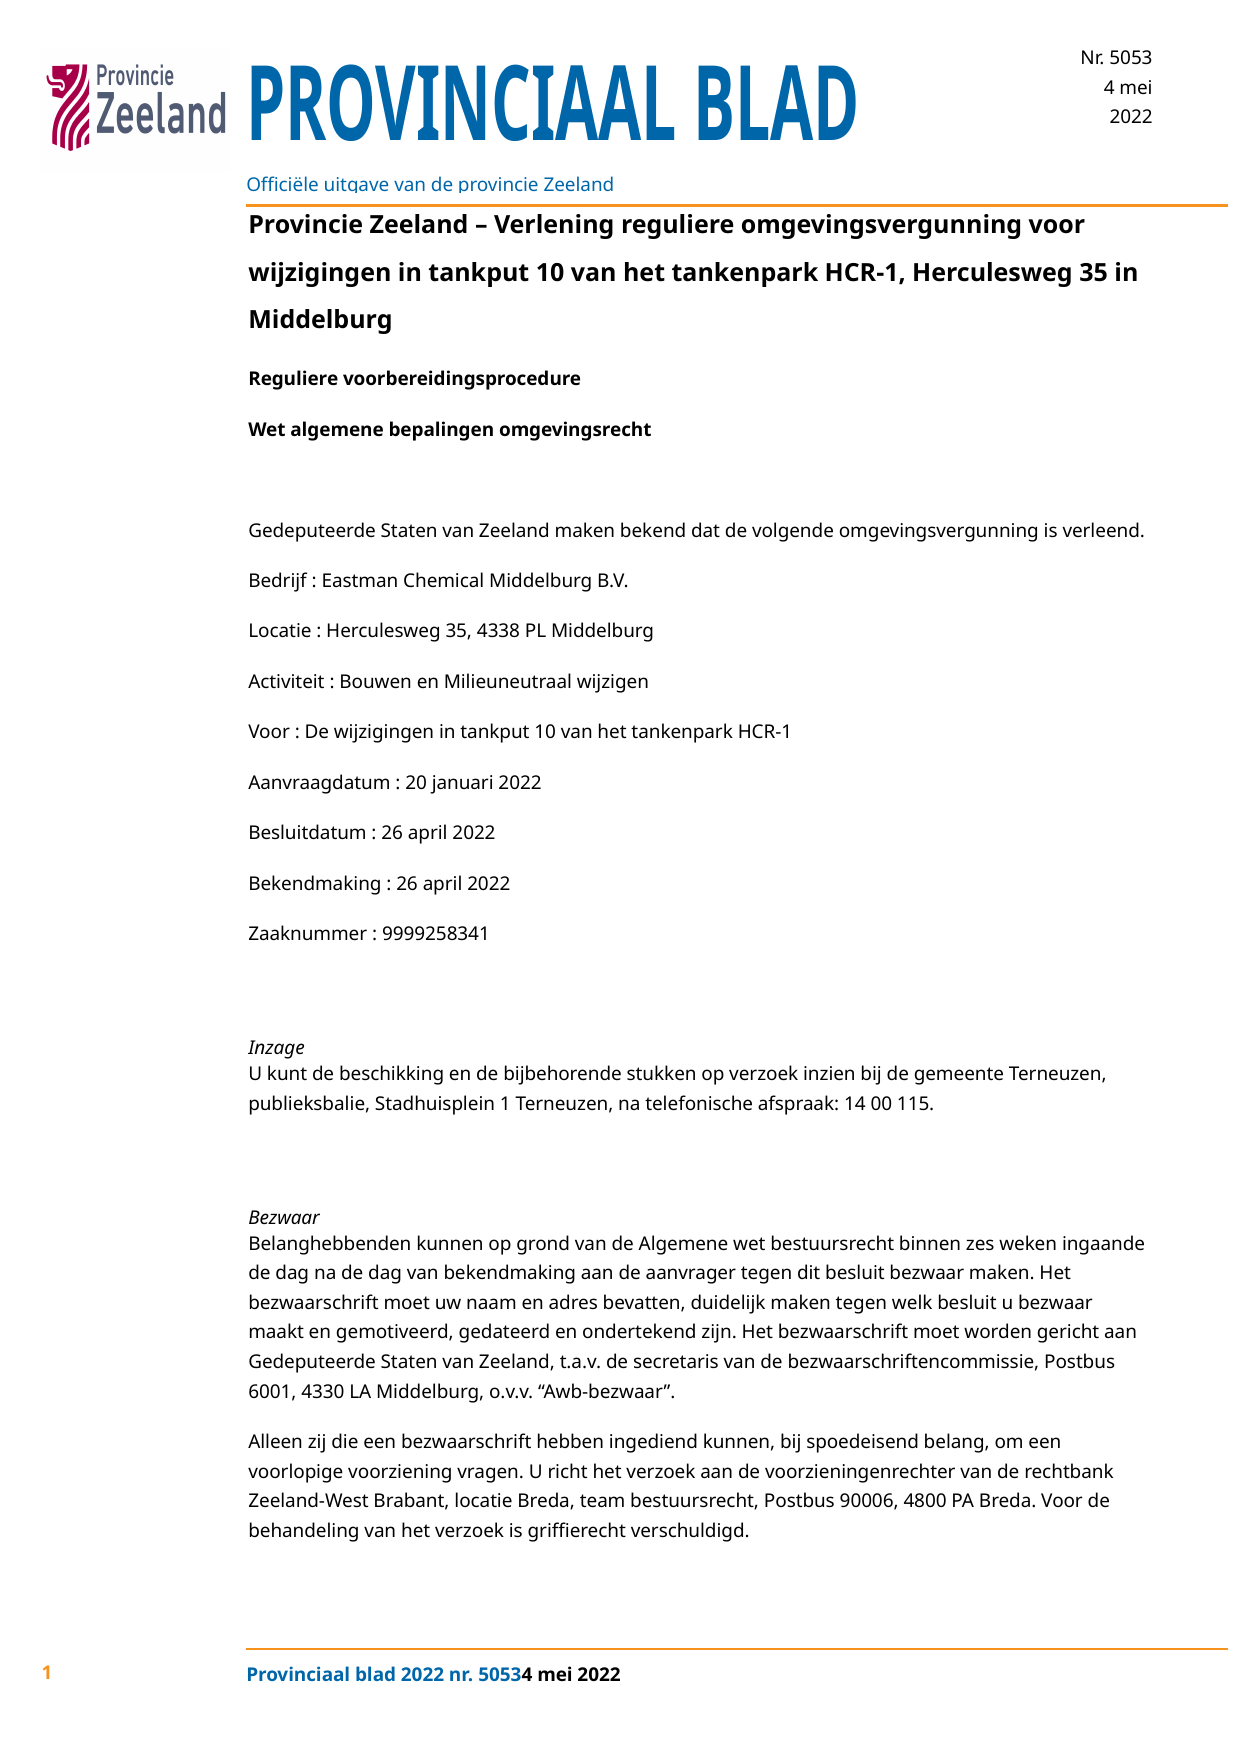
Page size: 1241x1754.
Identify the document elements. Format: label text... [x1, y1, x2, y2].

text Aanvraagdatum : 20 januari 2022 [248, 769, 1152, 794]
text Alleen zij die een bezwaarschrift hebben ingediend kunnen, bij spoedeisend belang, om een voorlopige voorziening vragen. U richt het verzoek aan de voorzieningenrechter van de rechtbank Zeeland-West Brabant, locatie Breda, team bestuursrecht, Postbus 90006, 4800 PA Breda. Voor de behandeling van het verzoek is griffierecht verschuldigd. [248, 1428, 1152, 1543]
text Besluitdatum : 26 april 2022 [248, 819, 1152, 845]
text Bezwaar [248, 1204, 1152, 1230]
picture [41, 47, 231, 172]
text Locatie : Herculesweg 35, 4338 PL Middelburg [248, 618, 1152, 643]
text Provincie Zeeland – Verlening reguliere omgevingsvergunning voor wijzigingen in tankput 10 van het tankenpark HCR-1, Herculesweg 35 in Middelburg [248, 207, 1152, 336]
text Bedrijf : Eastman Chemical Middelburg B.V. [248, 567, 1152, 593]
text Wet algemene bepalingen omgevingsrecht [248, 416, 1152, 442]
text Reguliere voorbereidingsprocedure [248, 366, 1152, 391]
text Voor : De wijzigingen in tankput 10 van het tankenpark HCR-1 [248, 718, 1152, 744]
text Belanghebbenden kunnen op grond van de Algemene wet bestuursrecht binnen zes weken ingaande de dag na de dag van bekendmaking aan de aanvrager tegen dit besluit bezwaar maken. Het bezwaarschrift moet uw naam en adres bevatten, duidelijk maken tegen welk besluit u bezwaar maakt en gemotiveerd, gedateerd en ondertekend zijn. Het bezwaarschrift moet worden gericht aan Gedeputeerde Staten van Zeeland, t.a.v. de secretaris van de bezwaarschriftencommissie, Postbus 6001, 4330 LA Middelburg, o.v.v. “Awb-bezwaar”. [248, 1230, 1152, 1403]
text Zaaknummer : 9999258341 [248, 920, 1152, 946]
text Bekendmaking : 26 april 2022 [248, 870, 1152, 895]
text Gedeputeerde Staten van Zeeland maken bekend dat de volgende omgevingsvergunning is verleend. [248, 517, 1152, 542]
text U kunt de beschikking en de bijbehorende stukken op verzoek inzien bij de gemeente Terneuzen, publieksbalie, Stadhuisplein 1 Terneuzen, na telefonische afspraak: 14 00 115. [248, 1060, 1152, 1116]
text Activiteit : Bouwen en Milieuneutraal wijzigen [248, 668, 1152, 694]
text Inzage [248, 1034, 1152, 1060]
